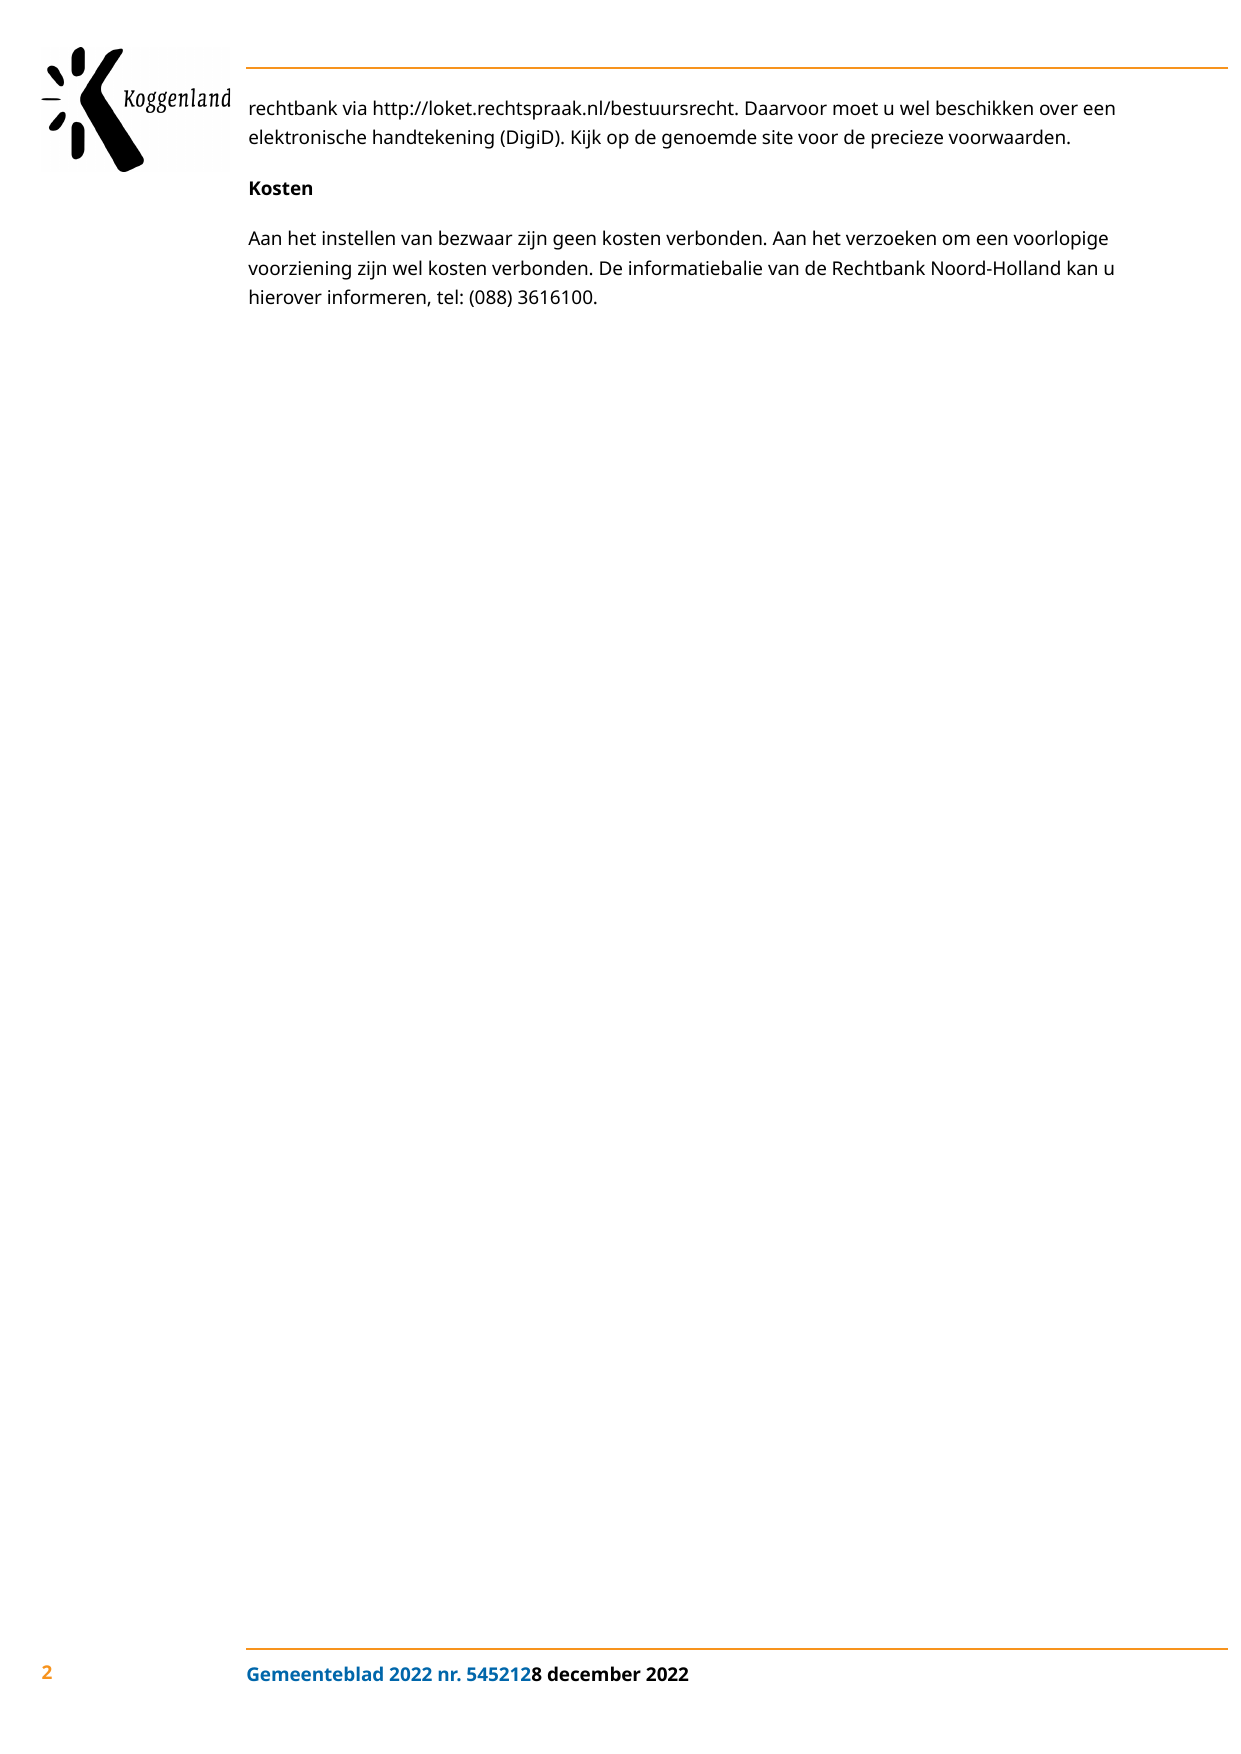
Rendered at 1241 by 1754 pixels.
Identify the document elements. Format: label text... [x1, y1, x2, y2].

text Aan het instellen van bezwaar zijn geen kosten verbonden. Aan het verzoeken om een voorlopige voorziening zijn wel kosten verbonden. De informatiebalie van de Rechtbank Noord-Holland kan u hierover informeren, tel: (088) 3616100. [248, 225, 1152, 310]
picture [41, 47, 231, 172]
text rechtbank via http://loket.rechtspraak.nl/bestuursrecht. Daarvoor moet u wel beschikken over een elektronische handtekening (DigiD). Kijk op de genoemde site voor de precieze voorwaarden. [248, 95, 1152, 150]
text Kosten [248, 175, 1152, 201]
